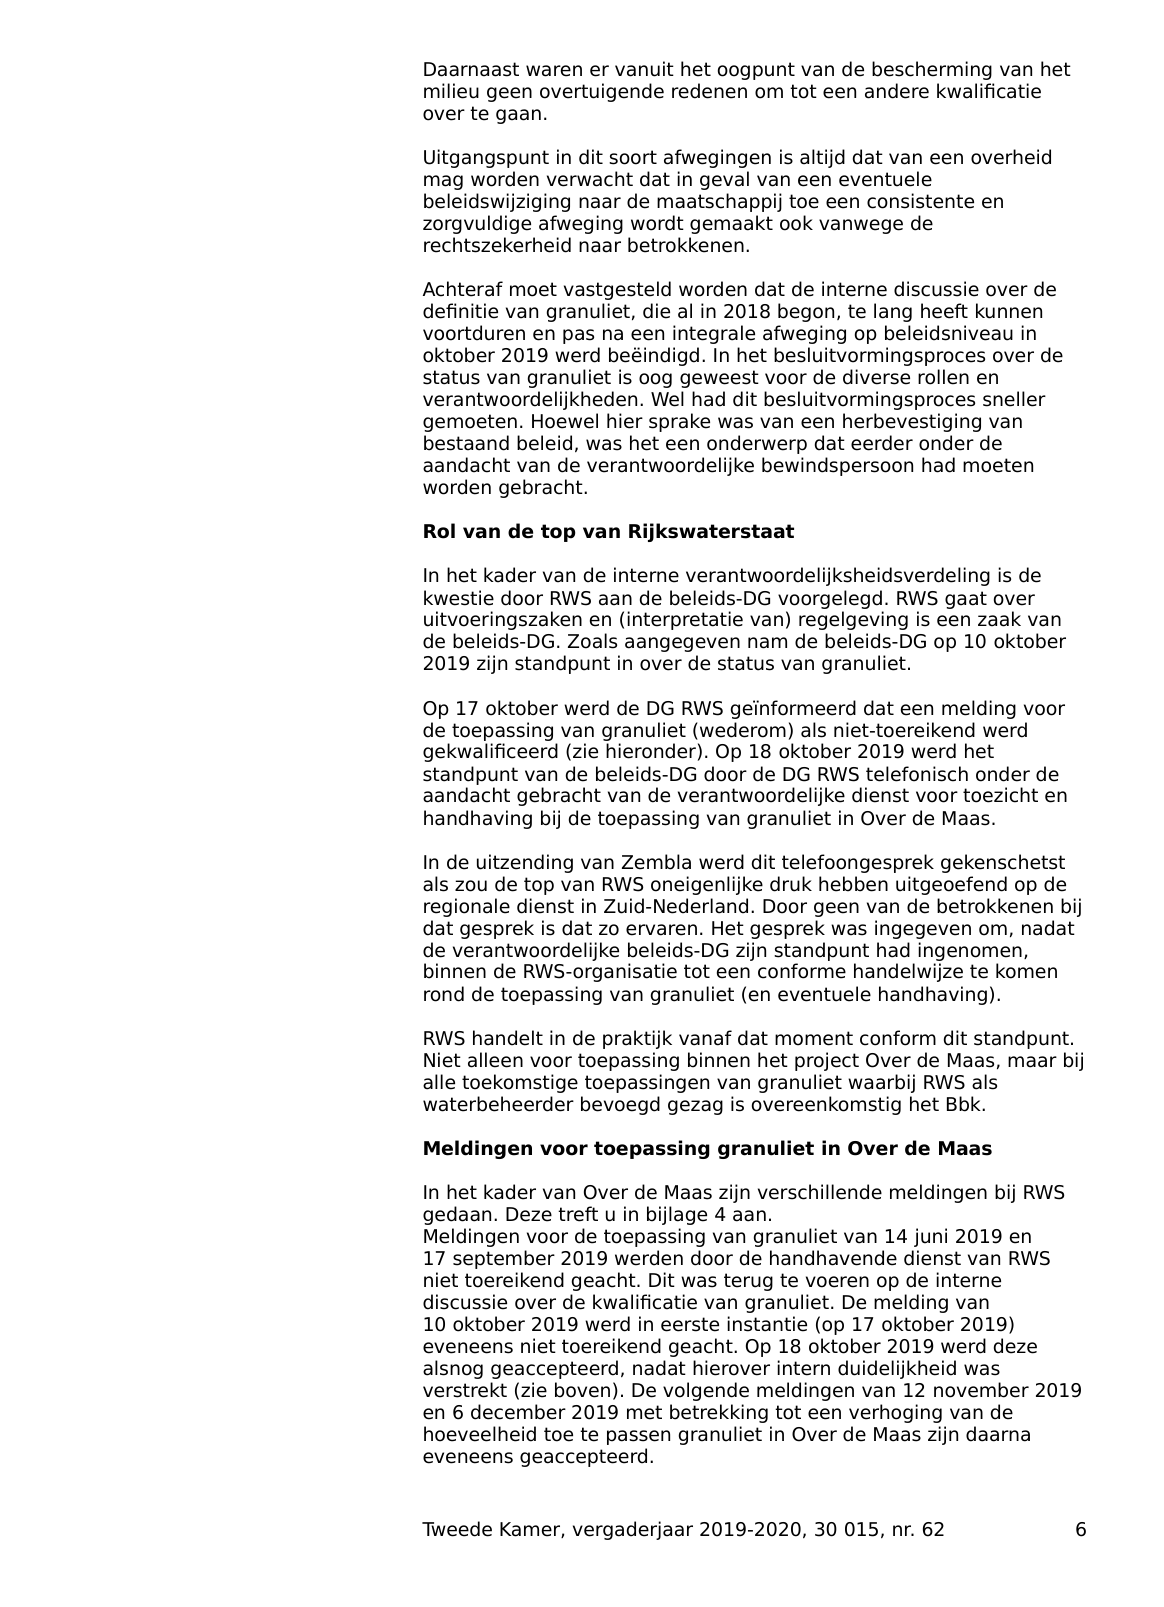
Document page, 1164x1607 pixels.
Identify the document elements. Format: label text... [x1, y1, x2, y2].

text Achteraf moet vastgesteld worden dat de interne discussie over de definitie van granuliet, die al in 2018 begon, te lang heeft kunnen voortduren en pas na een integrale afweging op beleidsniveau in oktober 2019 werd beëindigd. In het besluitvormingsproces over de status van granuliet is oog geweest voor de diverse rollen en verantwoordelijkheden. Wel had dit besluitvormingsproces sneller gemoeten. Hoewel hier sprake was van een herbevestiging van bestaand beleid, was het een onderwerp dat eerder onder de aandacht van de verantwoordelijke bewindspersoon had moeten worden gebracht. [422, 279, 1087, 499]
text In de uitzending van Zembla werd dit telefoongesprek gekenschetst als zou de top van RWS oneigenlijke druk hebben uitgeoefend op de regionale dienst in Zuid-Nederland. Door geen van de betrokkenen bij dat gesprek is dat zo ervaren. Het gesprek was ingegeven om, nadat de verantwoordelijke beleids-DG zijn standpunt had ingenomen, binnen de RWS-organisatie tot een conforme handelwijze te komen rond de toepassing van granuliet (en eventuele handhaving). [422, 852, 1087, 1005]
text Op 17 oktober werd de DG RWS geïnformeerd dat een melding voor de toepassing van granuliet (wederom) als niet-toereikend werd gekwalificeerd (zie hieronder). Op 18 oktober 2019 werd het standpunt van de beleids-DG door de DG RWS telefonisch onder de aandacht gebracht van de verantwoordelijke dienst voor toezicht en handhaving bij de toepassing van granuliet in Over de Maas. [422, 697, 1087, 829]
subtitle Meldingen voor toepassing granuliet in Over de Maas [422, 1138, 1087, 1160]
text In het kader van de interne verantwoordelijksheidsverdeling is de kwestie door RWS aan de beleids-DG voorgelegd. RWS gaat over uitvoeringszaken en (interpretatie van) regelgeving is een zaak van de beleids-DG. Zoals aangegeven nam de beleids-DG op 10 oktober 2019 zijn standpunt in over de status van granuliet. [422, 565, 1087, 675]
subtitle Rol van de top van Rijkswaterstaat [422, 521, 1087, 543]
text Meldingen voor de toepassing van granuliet van 14 juni 2019 en 17 september 2019 werden door de handhavende dienst van RWS niet toereikend geacht. Dit was terug te voeren op de interne discussie over de kwalificatie van granuliet. De melding van 10 oktober 2019 werd in eerste instantie (op 17 oktober 2019) eveneens niet toereikend geacht. Op 18 oktober 2019 werd deze alsnog geaccepteerd, nadat hierover intern duidelijkheid was verstrekt (zie boven). De volgende meldingen van 12 november 2019 en 6 december 2019 met betrekking tot een verhoging van de hoeveelheid toe te passen granuliet in Over de Maas zijn daarna eveneens geaccepteerd. [422, 1226, 1087, 1468]
text RWS handelt in de praktijk vanaf dat moment conform dit standpunt. Niet alleen voor toepassing binnen het project Over de Maas, maar bij alle toekomstige toepassingen van granuliet waarbij RWS als waterbeheerder bevoegd gezag is overeenkomstig het Bbk. [422, 1028, 1087, 1116]
text Uitgangspunt in dit soort afwegingen is altijd dat van een overheid mag worden verwacht dat in geval van een eventuele beleidswijziging naar de maatschappij toe een consistente en zorgvuldige afweging wordt gemaakt ook vanwege de rechtszekerheid naar betrokkenen. [422, 147, 1087, 257]
text In het kader van Over de Maas zijn verschillende meldingen bij RWS gedaan. Deze treft u in bijlage 4 aan. [422, 1182, 1087, 1226]
text Daarnaast waren er vanuit het oogpunt van de bescherming van het milieu geen overtuigende redenen om tot een andere kwalificatie over te gaan. [422, 59, 1087, 125]
